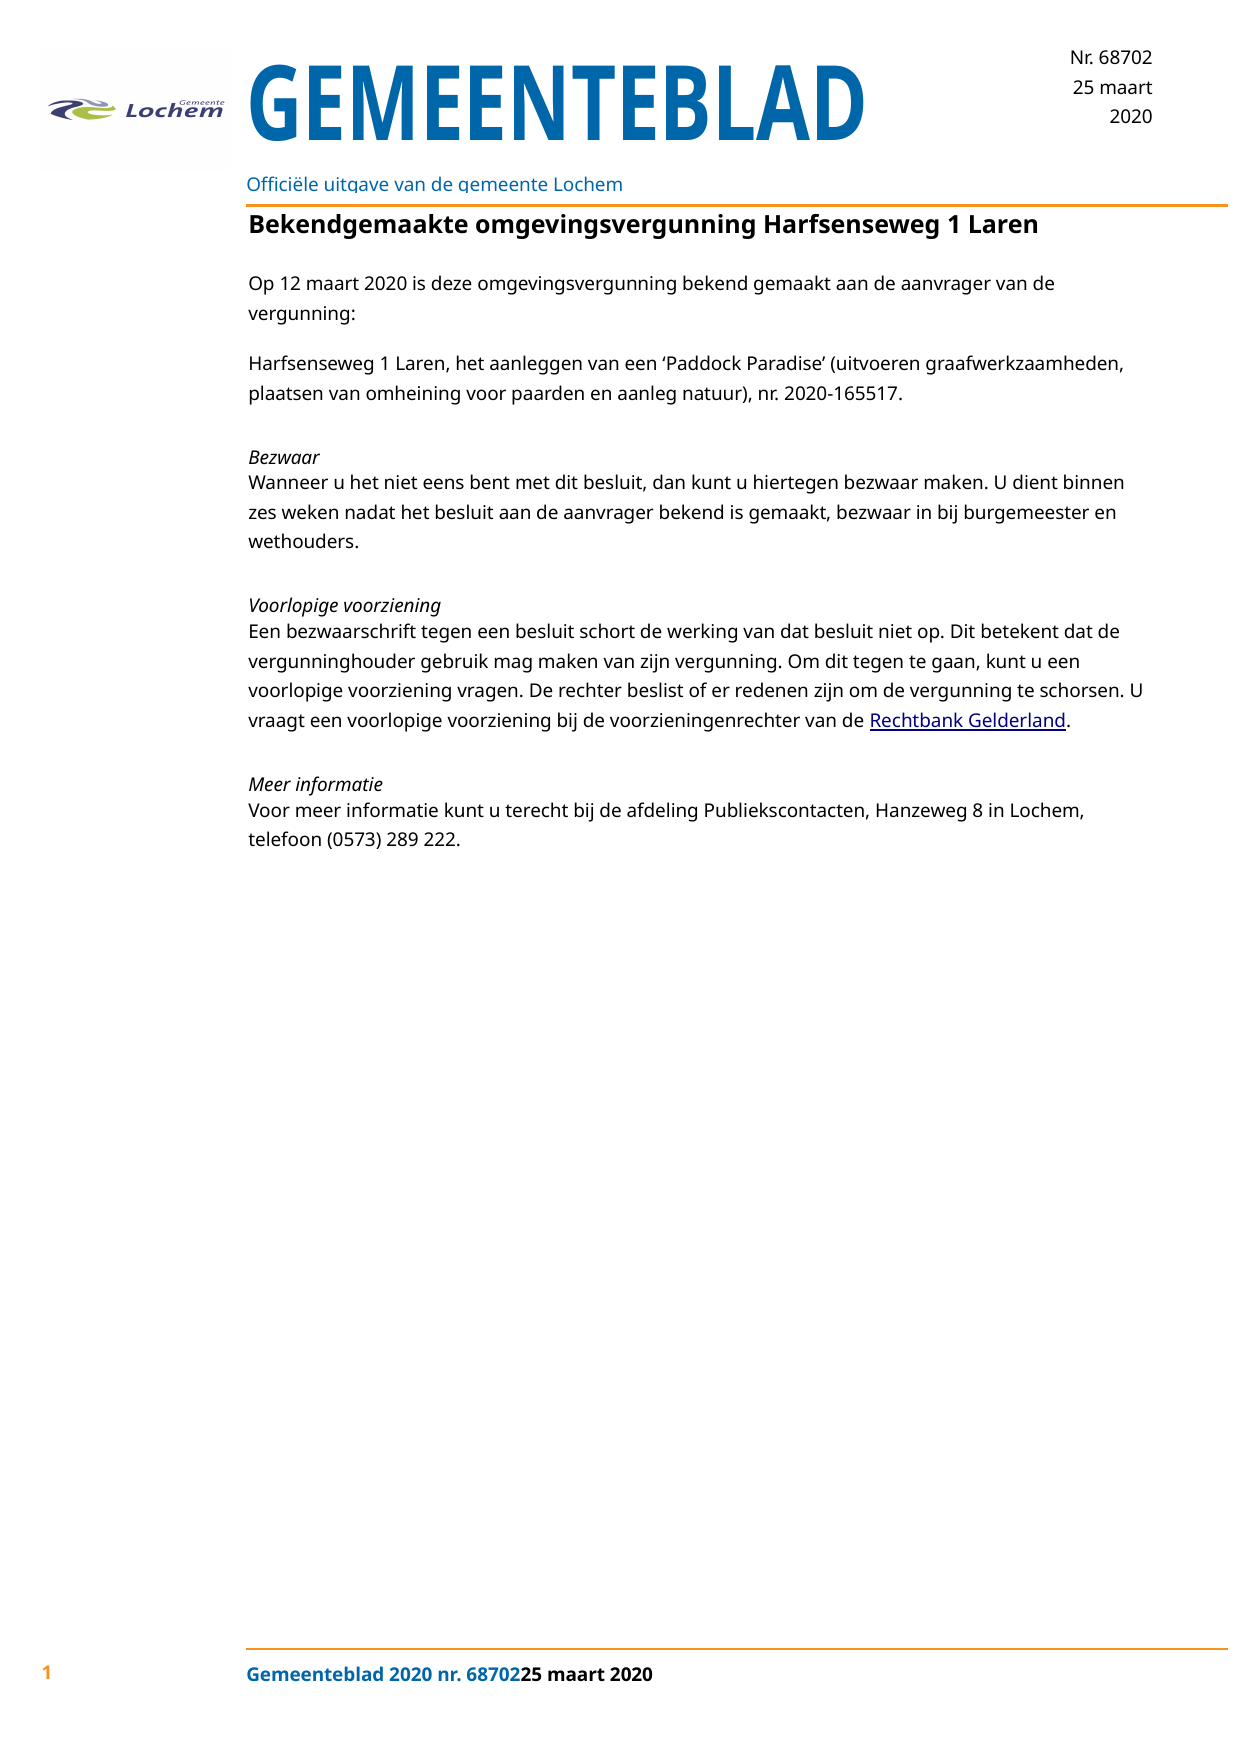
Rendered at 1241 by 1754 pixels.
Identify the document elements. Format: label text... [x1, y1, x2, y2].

text Een bezwaarschrift tegen een besluit schort de werking van dat besluit niet op. Dit betekent dat de vergunninghouder gebruik mag maken van zijn vergunning. Om dit tegen te gaan, kunt u een voorlopige voorziening vragen. De rechter beslist of er redenen zijn om de vergunning te schorsen. U vraagt een voorlopige voorziening bij de voorzieningenrechter van de Rechtbank Gelderland. [248, 618, 1152, 733]
text Bekendgemaakte omgevingsvergunning Harfsenseweg 1 Laren [248, 207, 1152, 241]
text Wanneer u het niet eens bent met dit besluit, dan kunt u hiertegen bezwaar maken. U dient binnen zes weken nadat het besluit aan de aanvrager bekend is gemaakt, bezwaar in bij burgemeester en wethouders. [248, 469, 1152, 554]
text Harfsenseweg 1 Laren, het aanleggen van een ‘Paddock Paradise’ (uitvoeren graafwerkzaamheden, plaatsen van omheining voor paarden en aanleg natuur), nr. 2020-165517. [248, 350, 1152, 406]
text Voor meer informatie kunt u terecht bij de afdeling Publiekscontacten, Hanzeweg 8 in Lochem, telefoon (0573) 289 222. [248, 797, 1152, 852]
text Bezwaar [248, 444, 1152, 469]
text Op 12 maart 2020 is deze omgevingsvergunning bekend gemaakt aan de aanvrager van de vergunning: [248, 270, 1152, 326]
picture [41, 47, 231, 172]
text Meer informatie [248, 771, 1152, 797]
text Voorlopige voorziening [248, 593, 1152, 618]
